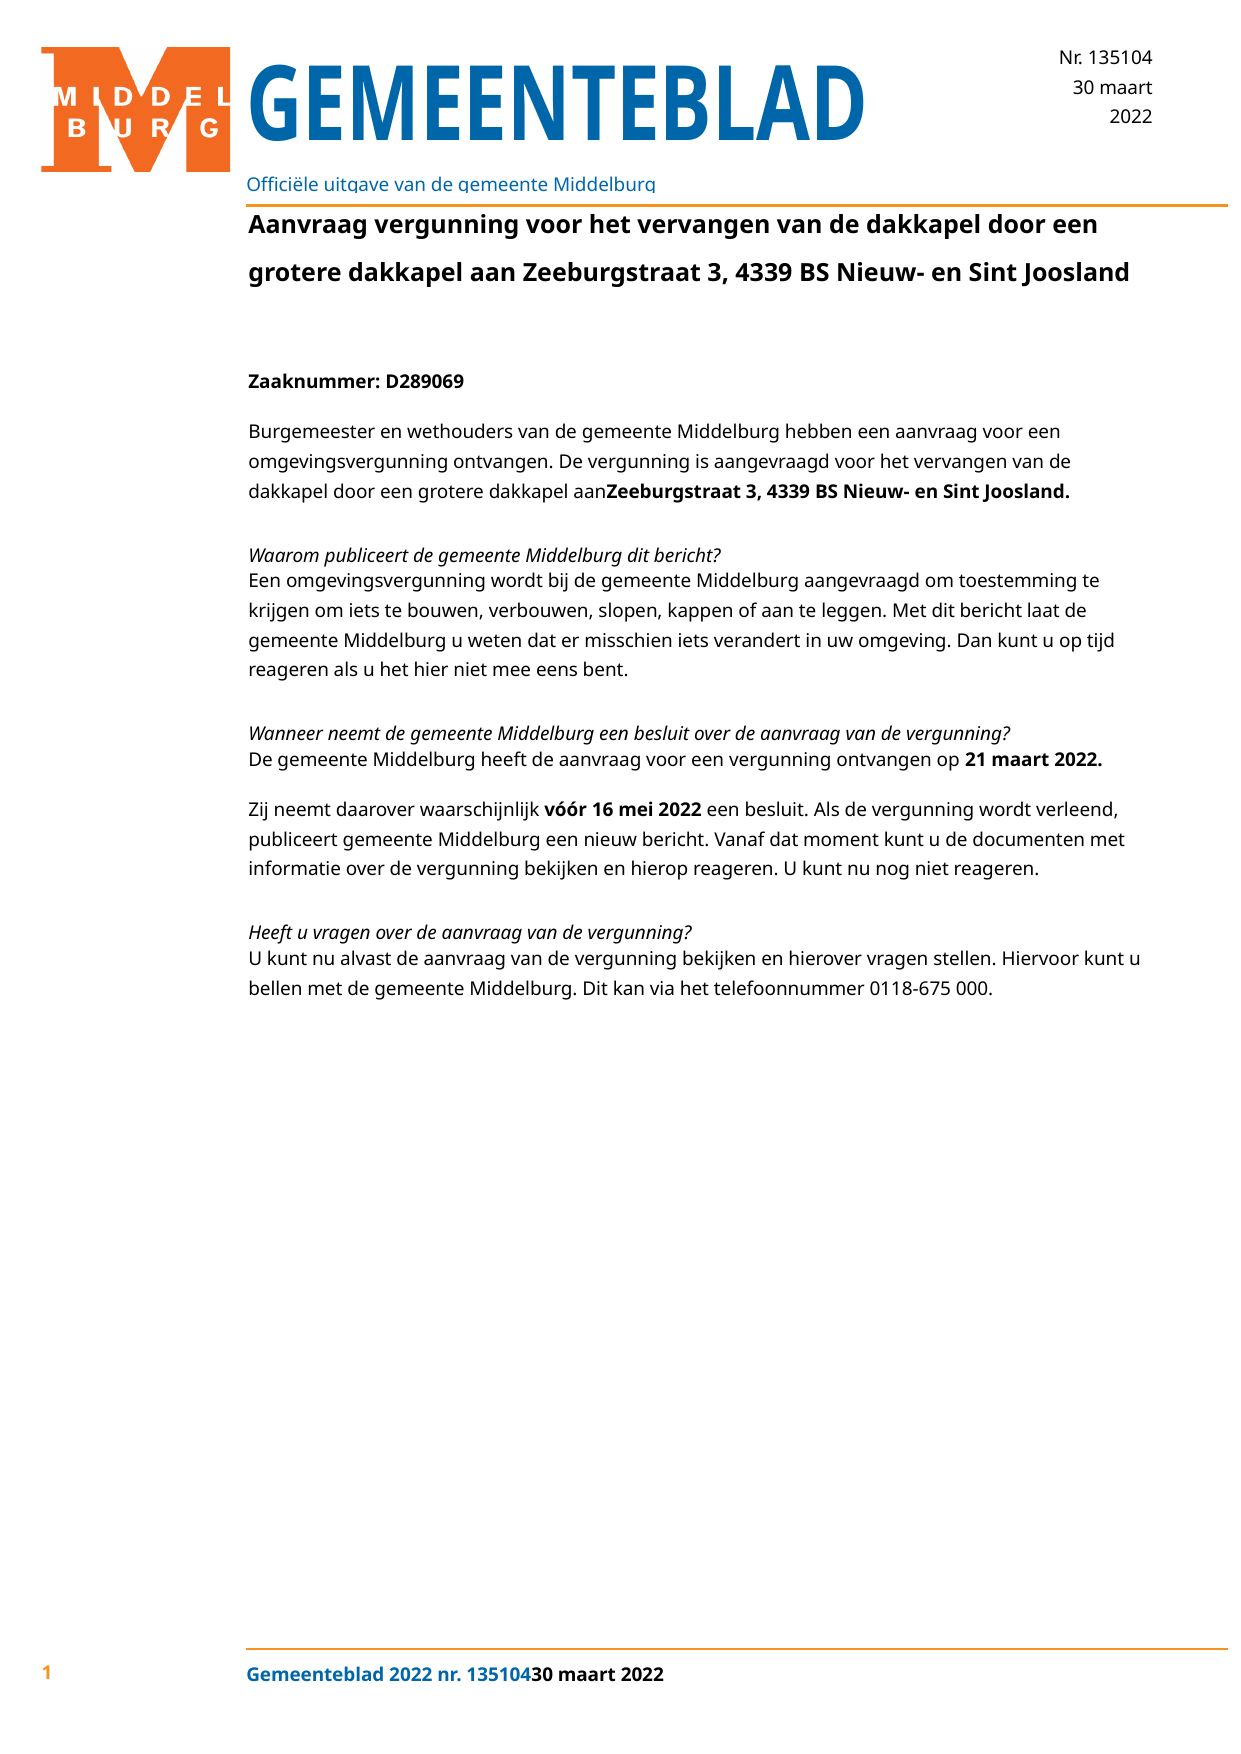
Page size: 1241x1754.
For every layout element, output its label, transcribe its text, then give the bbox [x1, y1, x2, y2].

text Aanvraag vergunning voor het vervangen van de dakkapel door een grotere dakkapel aan Zeeburgstraat 3, 4339 BS Nieuw- en Sint Joosland [248, 207, 1152, 288]
text Waarom publiceert de gemeente Middelburg dit bericht? [248, 542, 1152, 568]
text Heeft u vragen over de aanvraag van de vergunning? [248, 919, 1152, 945]
text U kunt nu alvast de aanvraag van de vergunning bekijken en hierover vragen stellen. Hiervoor kunt u bellen met de gemeente Middelburg. Dit kan via het telefoonnummer 0118-675 000. [248, 945, 1152, 1001]
text Een omgevingsvergunning wordt bij de gemeente Middelburg aangevraagd om toestemming te krijgen om iets te bouwen, verbouwen, slopen, kappen of aan te leggen. Met dit bericht laat de gemeente Middelburg u weten dat er misschien iets verandert in uw omgeving. Dan kunt u op tijd reageren als u het hier niet mee eens bent. [248, 568, 1152, 682]
picture [41, 47, 231, 172]
text Burgemeester en wethouders van de gemeente Middelburg hebben een aanvraag voor een omgevingsvergunning ontvangen. De vergunning is aangevraagd voor het vervangen van de dakkapel door een grotere dakkapel aanZeeburgstraat 3, 4339 BS Nieuw- en Sint Joosland. [248, 419, 1152, 504]
text Zaaknummer: D289069 [248, 368, 1152, 394]
text Wanneer neemt de gemeente Middelburg een besluit over de aanvraag van de vergunning? [248, 720, 1152, 746]
text Zij neemt daarover waarschijnlijk vóór 16 mei 2022 een besluit. Als de vergunning wordt verleend, publiceert gemeente Middelburg een nieuw bericht. Vanaf dat moment kunt u de documenten met informatie over de vergunning bekijken en hierop reageren. U kunt nu nog niet reageren. [248, 796, 1152, 881]
text De gemeente Middelburg heeft de aanvraag voor een vergunning ontvangen op 21 maart 2022. [248, 746, 1152, 772]
